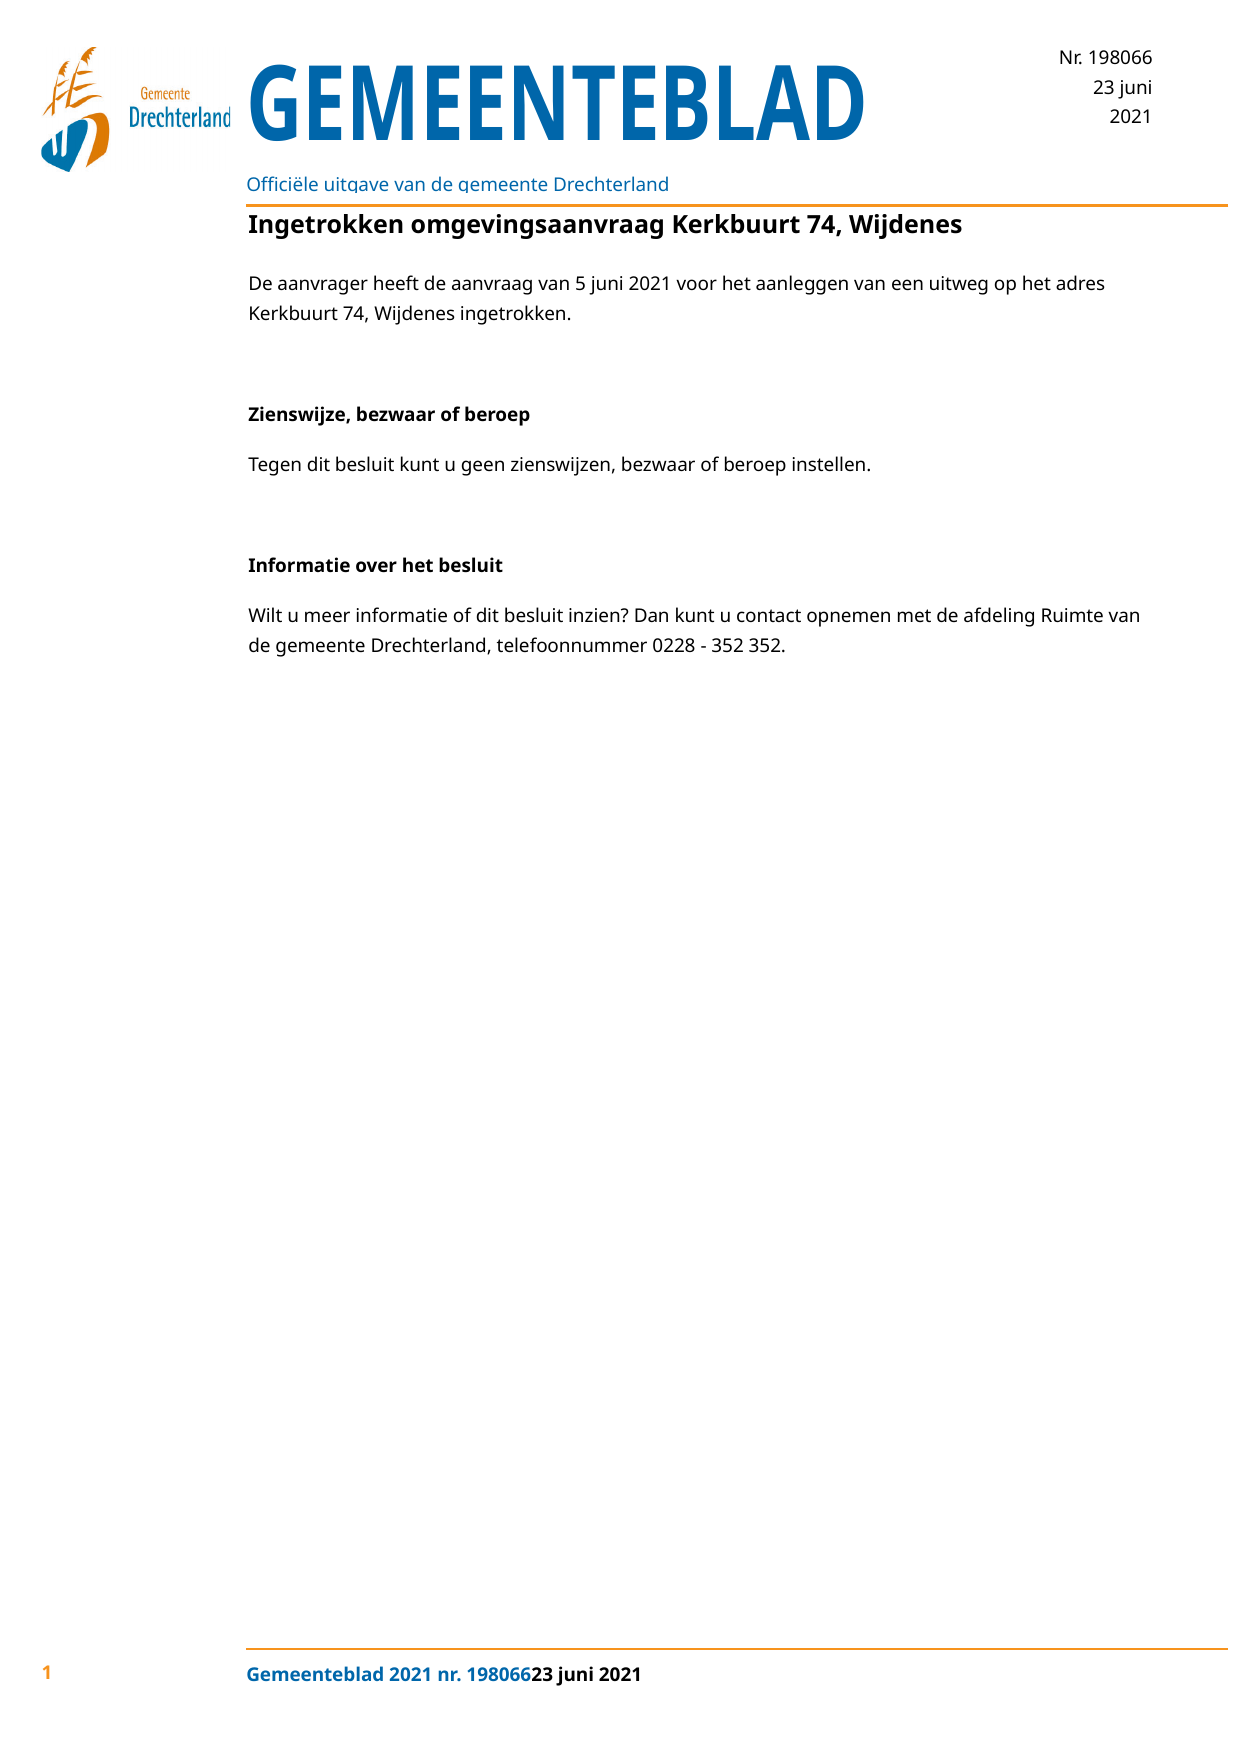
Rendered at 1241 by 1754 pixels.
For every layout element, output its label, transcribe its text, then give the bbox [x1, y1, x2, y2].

text Zienswijze, bezwaar of beroep [248, 401, 1152, 426]
text De aanvrager heeft de aanvraag van 5 juni 2021 voor het aanleggen van een uitweg op het adres Kerkbuurt 74, Wijdenes ingetrokken. [248, 270, 1152, 326]
picture [226, 115, 231, 124]
picture [41, 158, 64, 172]
text Tegen dit besluit kunt u geen zienswijzen, bezwaar of beroep instellen. [248, 451, 1152, 477]
picture [41, 47, 231, 172]
text Wilt u meer informatie of dit besluit inzien? Dan kunt u contact opnemen met de afdeling Ruimte van de gemeente Drechterland, telefoonnummer 0228 - 352 352. [248, 602, 1152, 658]
text Informatie over het besluit [248, 552, 1152, 578]
text Ingetrokken omgevingsaanvraag Kerkbuurt 74, Wijdenes [248, 207, 1152, 241]
